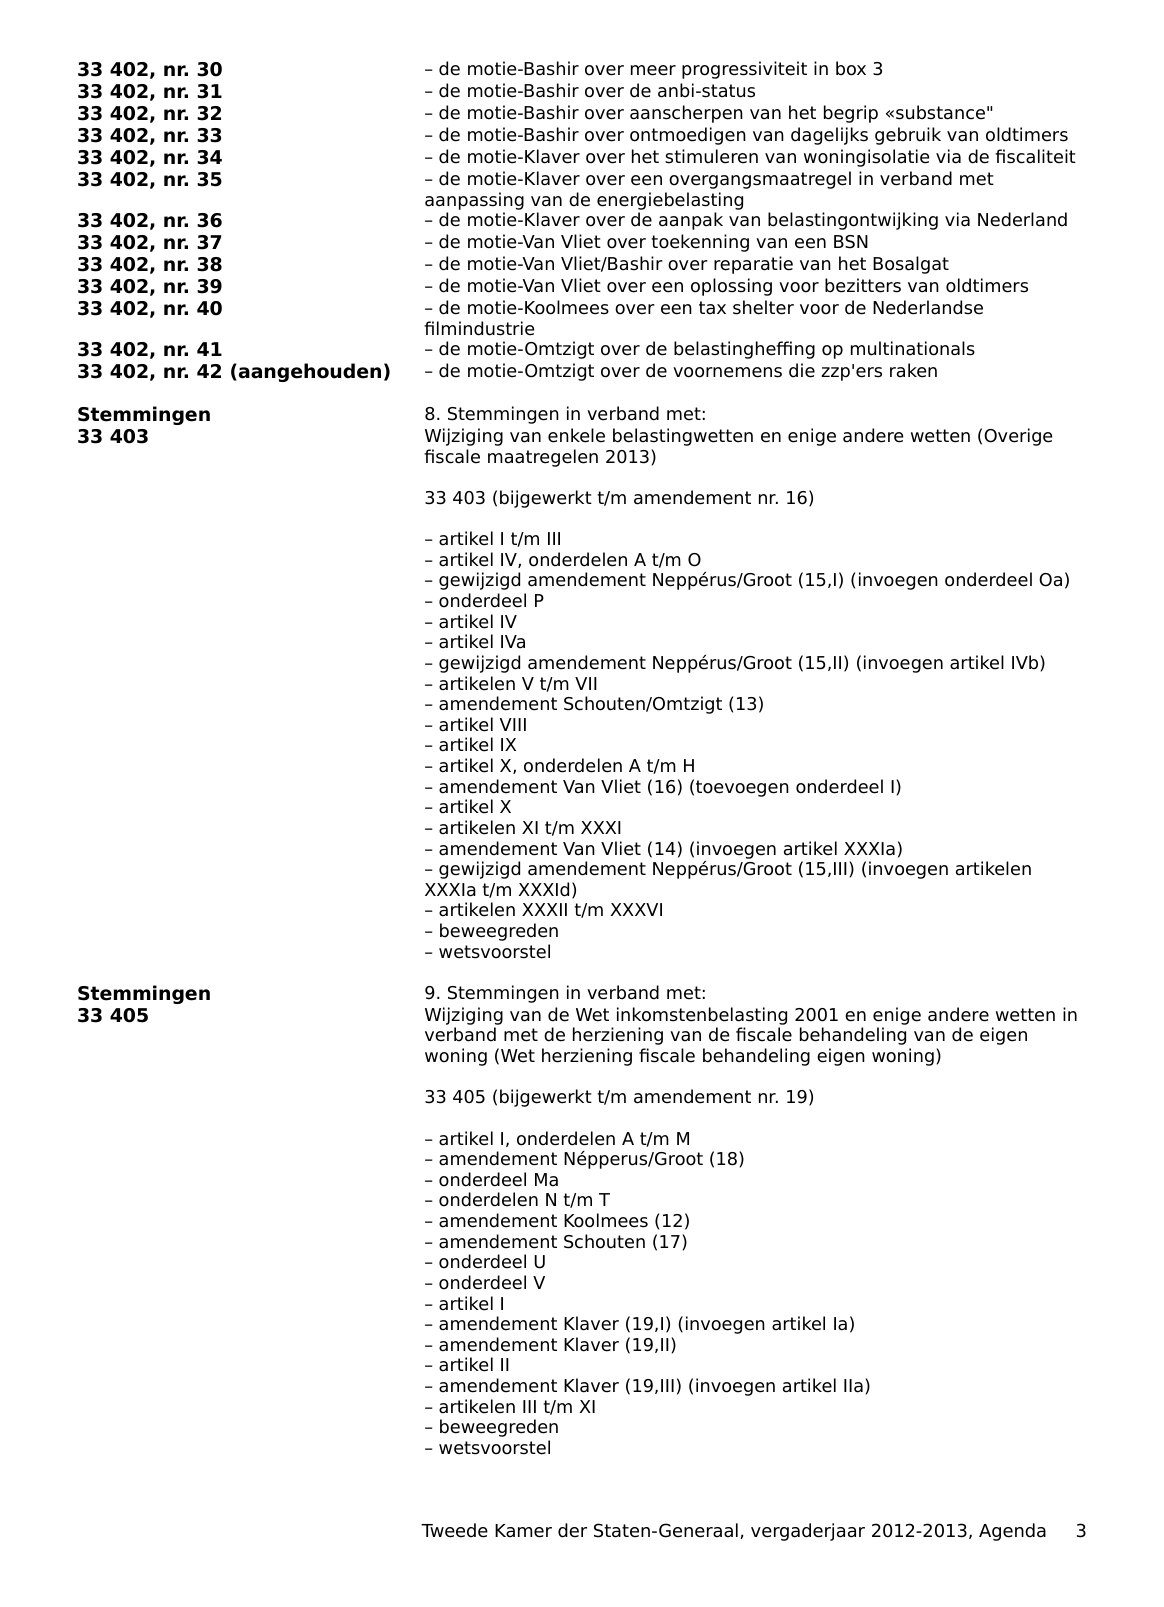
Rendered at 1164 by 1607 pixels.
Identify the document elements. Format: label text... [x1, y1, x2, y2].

table_cell Wijziging van de Wet inkomstenbelasting 2001 en enige andere wetten in verband met de herziening van de fiscale behandeling van de eigen woning (Wet herziening fiscale behandeling eigen woning) [418, 1005, 1087, 1067]
table_cell [77, 921, 401, 942]
table_cell – amendement Klaver (19,III) (invoegen artikel IIa) [418, 1376, 1087, 1397]
table_cell – artikel I [418, 1294, 1087, 1314]
table_cell [77, 756, 401, 777]
table_cell 33 402, nr. 41 [77, 339, 401, 361]
table_cell – artikel IVa [418, 632, 1087, 653]
table_cell – onderdeel Ma [418, 1170, 1087, 1190]
table_cell [401, 254, 418, 276]
table_cell [77, 1087, 401, 1108]
table_cell [401, 818, 418, 838]
table_cell [77, 818, 401, 838]
table_cell [77, 777, 401, 797]
table_cell Stemmingen [77, 983, 401, 1005]
table_cell [77, 1417, 401, 1438]
table_cell [401, 232, 418, 254]
table_cell – amendement Koolmees (12) [418, 1211, 1087, 1232]
table_cell [401, 1129, 418, 1149]
table_cell – de motie-Bashir over aanscherpen van het begrip «substance" [418, 103, 1087, 125]
table_cell [77, 839, 401, 859]
table_cell [77, 1232, 401, 1252]
table_cell [77, 674, 401, 694]
table_cell 33 402, nr. 31 [77, 81, 401, 103]
table_cell [418, 509, 1087, 529]
table_cell [77, 653, 401, 673]
table_cell [401, 1190, 418, 1211]
table_cell 33 402, nr. 36 [77, 210, 401, 232]
table_cell 8. Stemmingen in verband met: [418, 404, 1087, 426]
table_cell [401, 1417, 418, 1438]
table_cell [401, 1335, 418, 1355]
table_cell [401, 777, 418, 797]
table_cell 33 405 (bijgewerkt t/m amendement nr. 19) [418, 1087, 1087, 1108]
table_cell [401, 1376, 418, 1397]
table_cell [401, 1067, 418, 1087]
table_cell [401, 797, 418, 818]
table_cell [418, 962, 1087, 983]
table_cell [401, 1397, 418, 1417]
table_cell [77, 1067, 401, 1087]
table_cell [77, 1211, 401, 1232]
table_cell [401, 632, 418, 653]
table_cell – artikel X [418, 797, 1087, 818]
table_cell [401, 1294, 418, 1314]
table_cell – de motie-Klaver over de aanpak van belastingontwijking via Nederland [418, 210, 1087, 232]
table_cell [401, 1438, 418, 1458]
table_cell [401, 426, 418, 467]
table_cell [401, 339, 418, 361]
table_cell 9. Stemmingen in verband met: [418, 983, 1087, 1005]
table_cell – gewijzigd amendement Neppérus/Groot (15,I) (invoegen onderdeel Oa) [418, 570, 1087, 591]
table_cell [401, 715, 418, 735]
table_cell 33 402, nr. 39 [77, 276, 401, 298]
table_cell 33 405 [77, 1005, 401, 1067]
table_cell [401, 694, 418, 715]
table_cell – artikelen III t/m XI [418, 1397, 1087, 1417]
table_cell [77, 612, 401, 632]
table_cell [401, 509, 418, 529]
table_cell – wetsvoorstel [418, 942, 1087, 962]
table_cell [401, 570, 418, 591]
table_cell – gewijzigd amendement Neppérus/Groot (15,III) (invoegen artikelen XXXIa t/m XXXId) [418, 859, 1087, 900]
table_cell – onderdelen N t/m T [418, 1190, 1087, 1211]
table_cell [401, 169, 418, 210]
table_cell Stemmingen [77, 404, 401, 426]
table_cell [77, 632, 401, 653]
table_cell [401, 735, 418, 756]
table_cell – artikel IV, onderdelen A t/m O [418, 550, 1087, 570]
table_cell [401, 1252, 418, 1273]
table_cell [77, 570, 401, 591]
table_cell [401, 488, 418, 508]
table_cell 33 402, nr. 37 [77, 232, 401, 254]
table_cell – artikelen V t/m VII [418, 674, 1087, 694]
table_cell – artikel X, onderdelen A t/m H [418, 756, 1087, 777]
table_cell [418, 1108, 1087, 1128]
table_cell 33 402, nr. 42 (aangehouden) [77, 361, 401, 383]
table_cell [77, 694, 401, 715]
table_cell 33 402, nr. 34 [77, 147, 401, 169]
table_cell [401, 1149, 418, 1170]
table_cell – de motie-Klaver over het stimuleren van woningisolatie via de fiscaliteit [418, 147, 1087, 169]
table_cell [401, 467, 418, 488]
table_cell – de motie-Bashir over de anbi-status [418, 81, 1087, 103]
table_cell [401, 983, 418, 1005]
table_cell [401, 756, 418, 777]
table_cell – onderdeel U [418, 1252, 1087, 1273]
table_cell 33 402, nr. 38 [77, 254, 401, 276]
table_cell – de motie-Klaver over een overgangsmaatregel in verband met aanpassing van de energiebelasting [418, 169, 1087, 210]
table_cell [401, 839, 418, 859]
table_cell [77, 1397, 401, 1417]
table_cell [401, 103, 418, 125]
table_cell [401, 1273, 418, 1293]
table_cell – de motie-Van Vliet over toekenning van een BSN [418, 232, 1087, 254]
table_cell – amendement Schouten/Omtzigt (13) [418, 694, 1087, 715]
table_cell [401, 404, 418, 426]
table_cell [77, 1190, 401, 1211]
table_cell – de motie-Bashir over meer progressiviteit in box 3 [418, 59, 1087, 81]
table_cell [77, 1355, 401, 1376]
table_cell [77, 467, 401, 488]
table_cell [401, 125, 418, 147]
table_cell – de motie-Omtzigt over de belastingheffing op multinationals [418, 339, 1087, 361]
table_cell [401, 1005, 418, 1067]
table_cell [418, 467, 1087, 488]
table_cell [77, 1376, 401, 1397]
table_cell Wijziging van enkele belastingwetten en enige andere wetten (Overige fiscale maatregelen 2013) [418, 426, 1087, 467]
table_cell – de motie-Van Vliet/Bashir over reparatie van het Bosalgat [418, 254, 1087, 276]
table_cell [401, 653, 418, 673]
table_cell [77, 735, 401, 756]
table_cell – amendement Népperus/Groot (18) [418, 1149, 1087, 1170]
table_cell [401, 859, 418, 900]
table_cell [77, 1438, 401, 1458]
table_cell [418, 1067, 1087, 1087]
table_cell [77, 942, 401, 962]
table_cell [77, 1252, 401, 1273]
table_cell – amendement Klaver (19,I) (invoegen artikel Ia) [418, 1314, 1087, 1335]
table_cell – artikel IX [418, 735, 1087, 756]
table_cell – artikel IV [418, 612, 1087, 632]
table_cell – artikel I t/m III [418, 529, 1087, 550]
table_cell 33 403 [77, 426, 401, 467]
table_cell [401, 361, 418, 383]
table_cell – de motie-Omtzigt over de voornemens die zzp'ers raken [418, 361, 1087, 383]
table_cell [77, 715, 401, 735]
table_cell [77, 1149, 401, 1170]
table_cell [401, 591, 418, 612]
table_cell – gewijzigd amendement Neppérus/Groot (15,II) (invoegen artikel IVb) [418, 653, 1087, 673]
table_cell [401, 147, 418, 169]
table_cell [401, 529, 418, 550]
table_cell [401, 1211, 418, 1232]
table_cell [77, 1273, 401, 1293]
table_cell [77, 1314, 401, 1335]
table_cell [401, 1355, 418, 1376]
table_cell [77, 797, 401, 818]
table_cell – de motie-Van Vliet over een oplossing voor bezitters van oldtimers [418, 276, 1087, 298]
table_cell [401, 1108, 418, 1128]
table_cell [401, 210, 418, 232]
table_cell [401, 674, 418, 694]
table_cell – beweegreden [418, 1417, 1087, 1438]
table_cell [401, 1314, 418, 1335]
table_cell – onderdeel P [418, 591, 1087, 612]
table_cell [77, 900, 401, 921]
table_cell [401, 81, 418, 103]
table_cell [401, 298, 418, 339]
table_cell [77, 383, 401, 404]
table_cell [401, 59, 418, 81]
table_cell [401, 1087, 418, 1108]
table_cell [77, 509, 401, 529]
table_cell [401, 612, 418, 632]
table_cell 33 402, nr. 30 [77, 59, 401, 81]
table_cell – amendement Van Vliet (16) (toevoegen onderdeel I) [418, 777, 1087, 797]
table_cell – artikelen XI t/m XXXI [418, 818, 1087, 838]
table_cell [401, 1232, 418, 1252]
table_cell – amendement Klaver (19,II) [418, 1335, 1087, 1355]
table_cell [77, 962, 401, 983]
table_cell – de motie-Bashir over ontmoedigen van dagelijks gebruik van oldtimers [418, 125, 1087, 147]
table_cell – artikel I, onderdelen A t/m M [418, 1129, 1087, 1149]
table_cell [77, 488, 401, 508]
table_cell [401, 550, 418, 570]
table_cell [77, 550, 401, 570]
table_cell – artikelen XXXII t/m XXXVI [418, 900, 1087, 921]
table_cell 33 402, nr. 35 [77, 169, 401, 210]
table_cell [401, 276, 418, 298]
table_cell 33 402, nr. 32 [77, 103, 401, 125]
table_cell – onderdeel V [418, 1273, 1087, 1293]
table_cell [77, 859, 401, 900]
table_cell – artikel VIII [418, 715, 1087, 735]
table_cell [401, 962, 418, 983]
table_cell [401, 383, 418, 404]
table_cell – de motie-Koolmees over een tax shelter voor de Nederlandse filmindustrie [418, 298, 1087, 339]
table_cell – amendement Schouten (17) [418, 1232, 1087, 1252]
table_cell [77, 529, 401, 550]
table_cell – amendement Van Vliet (14) (invoegen artikel XXXIa) [418, 839, 1087, 859]
table_cell [401, 921, 418, 942]
table_cell 33 403 (bijgewerkt t/m amendement nr. 16) [418, 488, 1087, 508]
table_cell 33 402, nr. 33 [77, 125, 401, 147]
table_cell [401, 1170, 418, 1190]
table_cell [77, 1170, 401, 1190]
table_cell – artikel II [418, 1355, 1087, 1376]
table_cell [418, 383, 1087, 404]
table_cell [77, 1294, 401, 1314]
table_cell [77, 1335, 401, 1355]
table_cell [77, 1129, 401, 1149]
table_cell – beweegreden [418, 921, 1087, 942]
table_cell [77, 591, 401, 612]
table_cell – wetsvoorstel [418, 1438, 1087, 1458]
table_cell [77, 1108, 401, 1128]
table_cell 33 402, nr. 40 [77, 298, 401, 339]
table_cell [401, 942, 418, 962]
table_cell [401, 900, 418, 921]
